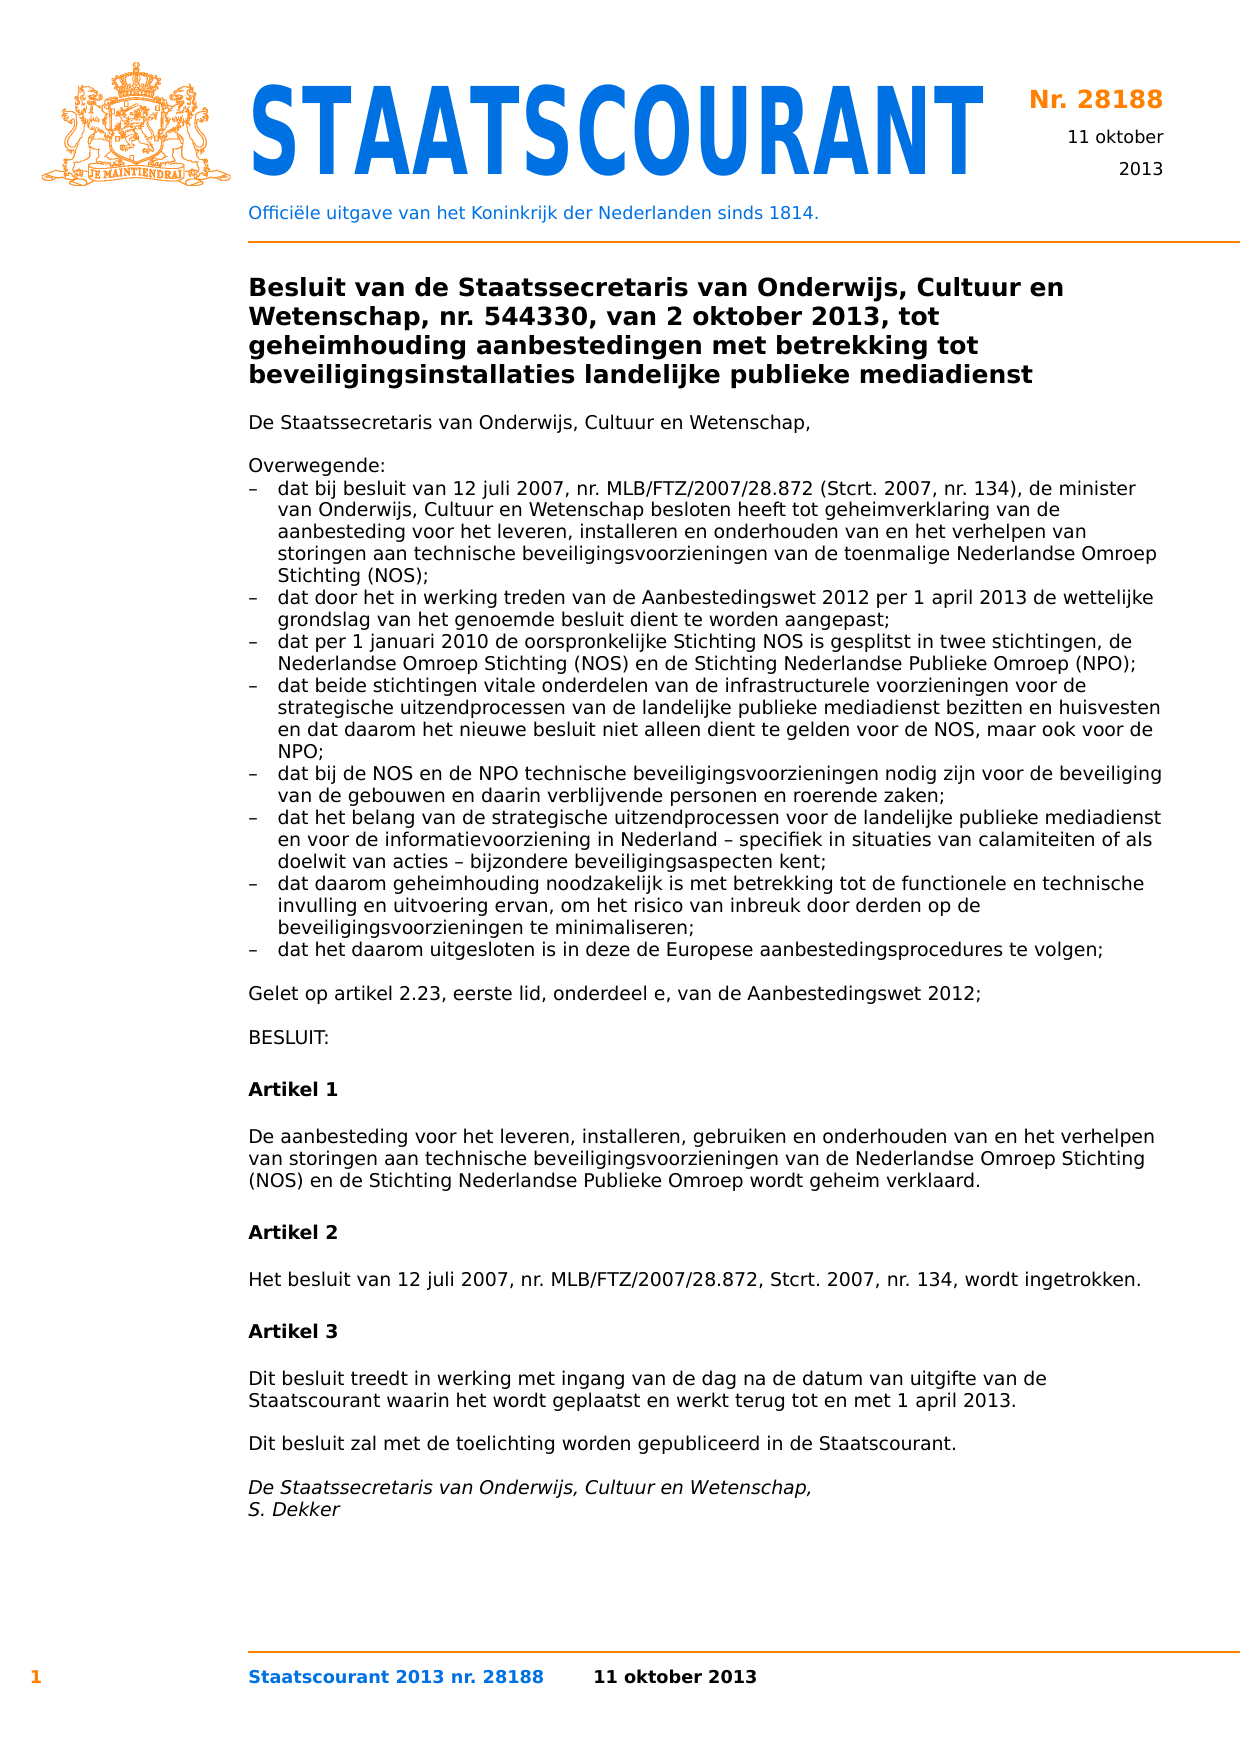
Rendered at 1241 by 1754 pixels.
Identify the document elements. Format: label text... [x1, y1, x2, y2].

subtitle Artikel 2 [248, 1222, 1163, 1243]
table_cell 11 oktober [998, 121, 1240, 153]
subtitle Artikel 1 [248, 1079, 1163, 1101]
text Dit besluit zal met de toelichting worden gepubliceerd in de Staatscourant. [248, 1433, 1163, 1455]
text – dat bij besluit van 12 juli 2007, nr. MLB/FTZ/2007/28.872 (Stcrt. 2007, nr. 134), de minister van Onderwijs, Cultuur en Wetenschap besloten heeft tot geheimverklaring van de aanbesteding voor het leveren, installeren en onderhouden van en het verhelpen van storingen aan technische beveiligingsvoorzieningen van de toenmalige Nederlandse Omroep Stichting (NOS); [248, 477, 1163, 587]
text – dat bij de NOS en de NPO technische beveiligingsvoorzieningen nodig zijn voor de beveiliging van de gebouwen en daarin verblijvende personen en roerende zaken; [248, 763, 1163, 807]
text BESLUIT: [248, 1027, 1163, 1049]
text – dat daarom geheimhouding noodzakelijk is met betrekking tot de functionele en technische invulling en uitvoering ervan, om het risico van inbreuk door derden op de beveiligingsvoorzieningen te minimaliseren; [248, 873, 1163, 939]
table_header Nr. 28188 [998, 62, 1240, 121]
table_cell 2013 [998, 153, 1240, 203]
text – dat beide stichtingen vitale onderdelen van de infrastructurele voorzieningen voor de strategische uitzendprocessen van de landelijke publieke mediadienst bezitten en huisvesten en dat daarom het nieuwe besluit niet alleen dient te gelden voor de NOS, maar ook voor de NPO; [248, 675, 1163, 763]
text Dit besluit treedt in werking met ingang van de dag na de datum van uitgifte van de Staatscourant waarin het wordt geplaatst en werkt terug tot en met 1 april 2013. [248, 1367, 1163, 1411]
table_header STAATSCOURANT [248, 62, 998, 203]
text – dat per 1 januari 2010 de oorspronkelijke Stichting NOS is gesplitst in twee stichtingen, de Nederlandse Omroep Stichting (NOS) en de Stichting Nederlandse Publieke Omroep (NPO); [248, 631, 1163, 675]
text De Staatssecretaris van Onderwijs, Cultuur en Wetenschap, [248, 412, 1163, 433]
text Gelet op artikel 2.23, eerste lid, onderdeel e, van de Aanbestedingswet 2012; [248, 983, 1163, 1005]
text Het besluit van 12 juli 2007, nr. MLB/FTZ/2007/28.872, Stcrt. 2007, nr. 134, wordt ingetrokken. [248, 1268, 1163, 1291]
subtitle Besluit van de Staatssecretaris van Onderwijs, Cultuur en Wetenschap, nr. 544330, van 2 oktober 2013, tot geheimhouding aanbestedingen met betrekking tot beveiligingsinstallaties landelijke publieke mediadienst [248, 273, 1163, 390]
text De aanbesteding voor het leveren, installeren, gebruiken en onderhouden van en het verhelpen van storingen aan technische beveiligingsvoorzieningen van de Nederlandse Omroep Stichting (NOS) en de Stichting Nederlandse Publieke Omroep wordt geheim verklaard. [248, 1126, 1163, 1192]
text – dat het daarom uitgesloten is in deze de Europese aanbestedingsprocedures te volgen; [248, 939, 1163, 961]
text De Staatssecretaris van Onderwijs, Cultuur en Wetenschap, S. Dekker [248, 1477, 1163, 1521]
table_header [25, 62, 248, 241]
table_cell Officiële uitgave van het Koninkrijk der Nederlanden sinds 1814. [248, 203, 1240, 241]
text – dat het belang van de strategische uitzendprocessen voor de landelijke publieke mediadienst en voor de informatievoorziening in Nederland – specifiek in situaties van calamiteiten of als doelwit van acties – bijzondere beveiligingsaspecten kent; [248, 807, 1163, 873]
text Overwegende: [248, 455, 1163, 477]
picture [41, 62, 231, 186]
text – dat door het in werking treden van de Aanbestedingswet 2012 per 1 april 2013 de wettelijke grondslag van het genoemde besluit dient te worden aangepast; [248, 587, 1163, 631]
subtitle Artikel 3 [248, 1321, 1163, 1342]
